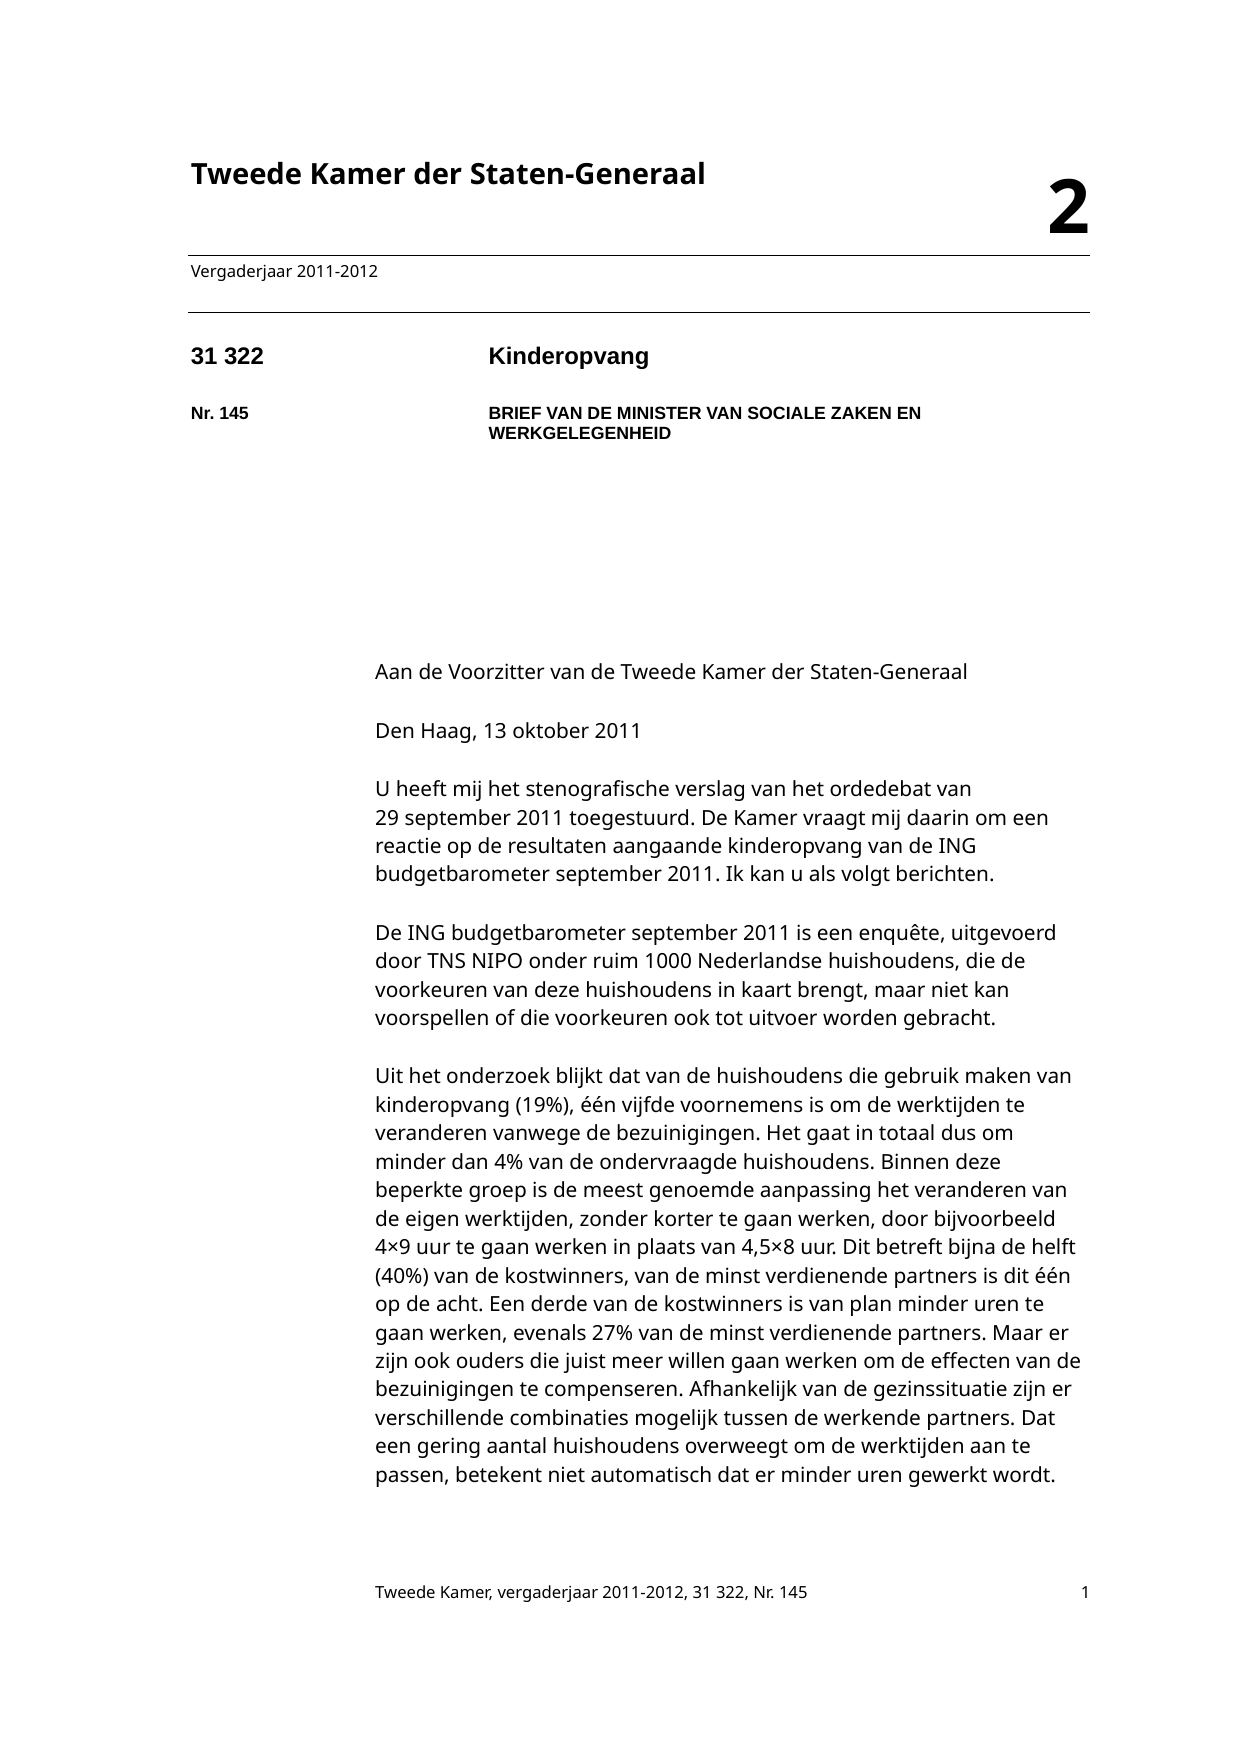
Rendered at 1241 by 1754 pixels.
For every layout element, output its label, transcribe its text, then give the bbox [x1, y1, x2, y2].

text Uit het onderzoek blijkt dat van de huishoudens die gebruik maken van kinderopvang (19%), één vijfde voornemens is om de werktijden te veranderen vanwege de bezuinigingen. Het gaat in totaal dus om minder dan 4% van de ondervraagde huishoudens. Binnen deze beperkte groep is de meest genoemde aanpassing het veranderen van de eigen werktijden, zonder korter te gaan werken, door bijvoorbeeld 4×9 uur te gaan werken in plaats van 4,5×8 uur. Dit betreft bijna de helft (40%) van de kostwinners, van de minst verdienende partners is dit één op de acht. Een derde van de kostwinners is van plan minder uren te gaan werken, evenals 27% van de minst verdienende partners. Maar er zijn ook ouders die juist meer willen gaan werken om de effecten van de bezuinigingen te compenseren. Afhankelijk van de gezinssituatie zijn er verschillende combinaties mogelijk tussen de werkende partners. Dat een gering aantal huishoudens overweegt om de werktijden aan te passen, betekent niet automatisch dat er minder uren gewerkt wordt. [375, 1062, 1090, 1488]
table_cell [188, 313, 485, 339]
table_cell 31 322 [188, 339, 485, 399]
table_header Tweede Kamer der Staten-Generaal [188, 150, 909, 255]
table_cell Vergaderjaar 2011-2012 [188, 256, 485, 312]
text U heeft mij het stenografische verslag van het ordedebat van 29 september 2011 toegestuurd. De Kamer vraagt mij daarin om een reactie op de resultaten aangaande kinderopvang van de ING budgetbarometer september 2011. Ik kan u als volgt berichten. [375, 774, 1090, 888]
table_cell [485, 313, 1090, 339]
table_cell Nr. 145 [188, 399, 485, 539]
table_cell Kinderopvang [485, 339, 1090, 399]
text Den Haag, 13 oktober 2011 [375, 716, 1090, 744]
table_cell [485, 256, 1090, 312]
text Aan de Voorzitter van de Tweede Kamer der Staten-Generaal [375, 657, 1090, 686]
table_header 2 [910, 150, 1090, 255]
table_cell BRIEF VAN DE MINISTER VAN SOCIALE ZAKEN EN WERKGELEGENHEID [485, 399, 1090, 539]
text De ING budgetbarometer september 2011 is een enquête, uitgevoerd door TNS NIPO onder ruim 1000 Nederlandse huishoudens, die de voorkeuren van deze huishoudens in kaart brengt, maar niet kan voorspellen of die voorkeuren ook tot uitvoer worden gebracht. [375, 918, 1090, 1032]
